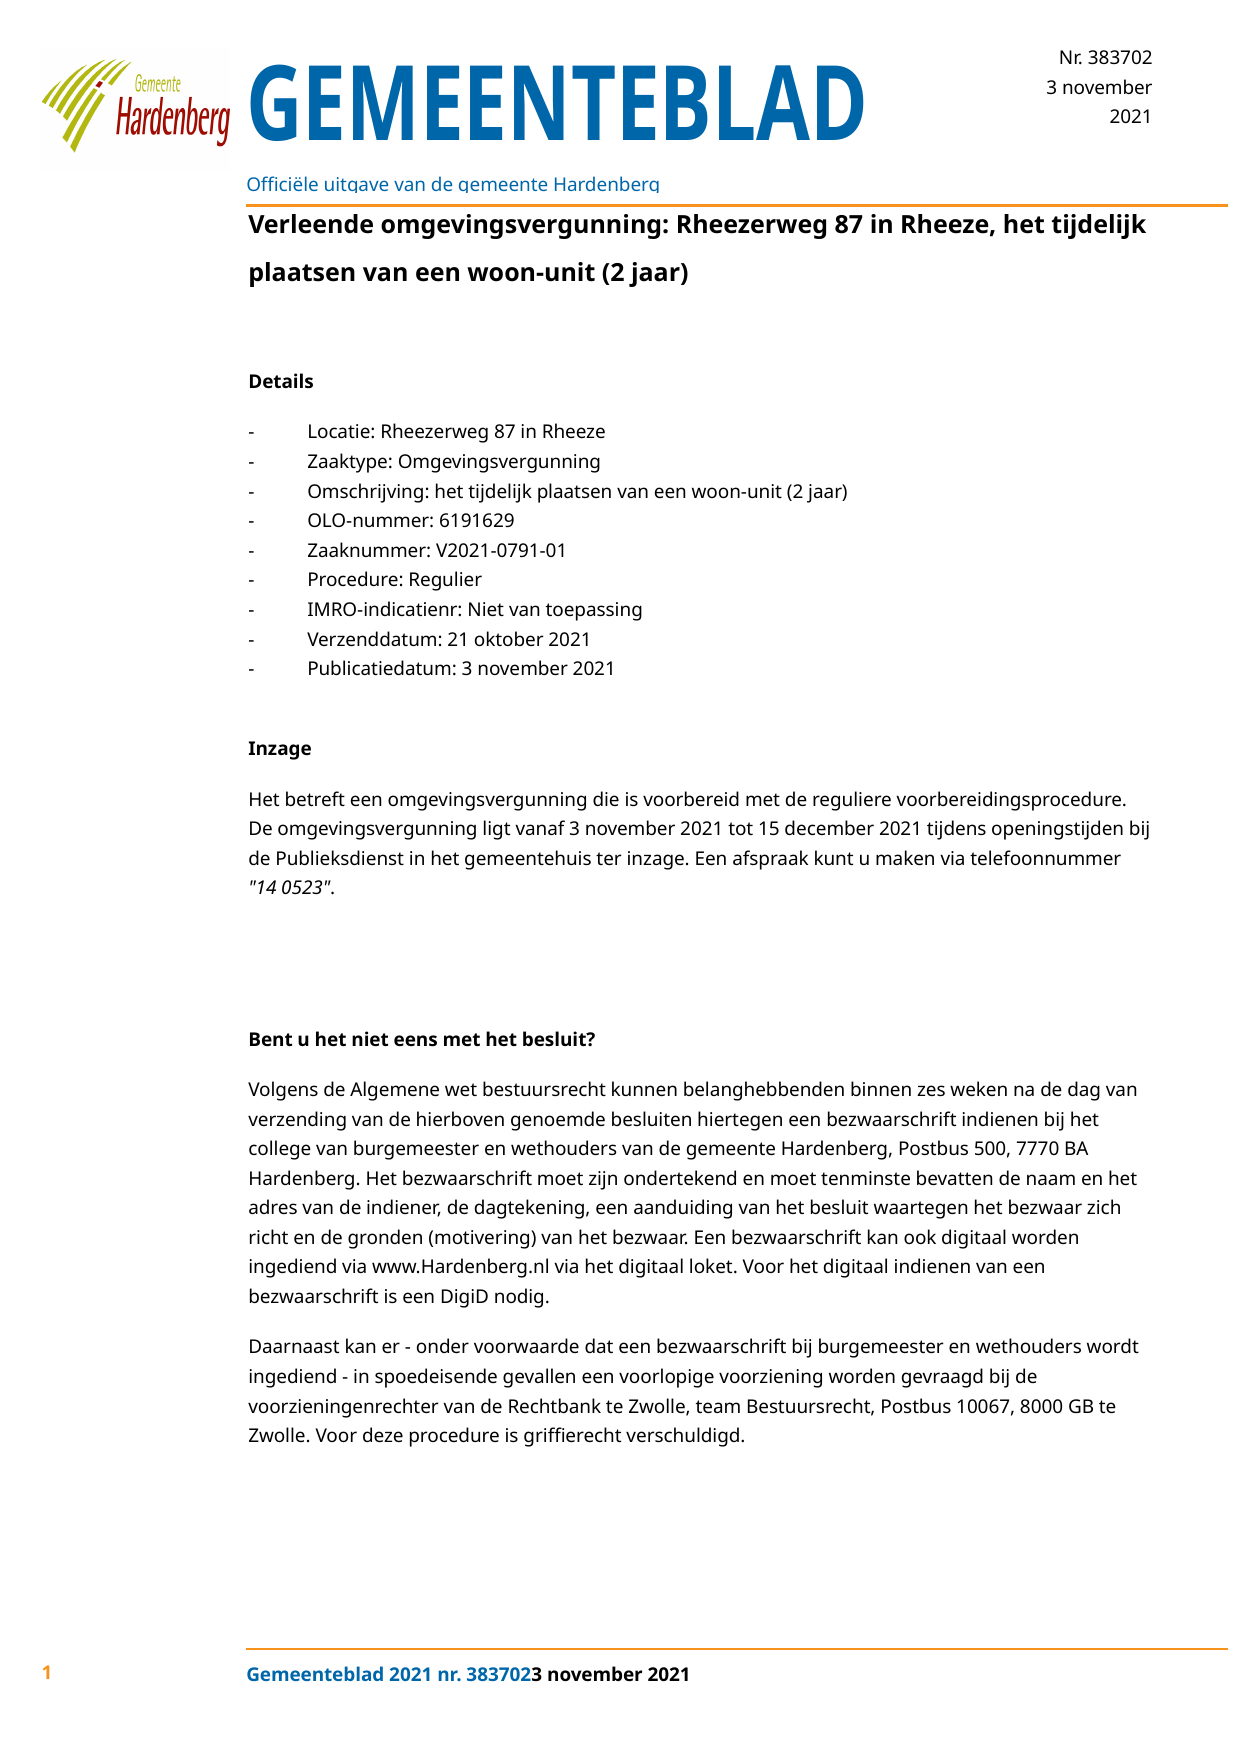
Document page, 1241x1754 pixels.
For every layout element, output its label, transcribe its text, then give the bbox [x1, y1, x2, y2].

list Omschrijving: het tijdelijk plaatsen van een woon-unit (2 jaar) [248, 478, 1152, 504]
list Zaaknummer: V2021-0791-01 [248, 537, 1152, 563]
list Publicatiedatum: 3 november 2021 [248, 655, 1152, 681]
text Inzage [248, 735, 1152, 761]
list Procedure: Regulier [248, 567, 1152, 592]
list OLO-nummer: 6191629 [248, 507, 1152, 533]
list Verzenddatum: 21 oktober 2021 [248, 626, 1152, 652]
list Zaaktype: Omgevingsvergunning [248, 448, 1152, 474]
text Volgens de Algemene wet bestuursrecht kunnen belanghebbenden binnen zes weken na de dag van verzending van de hierboven genoemde besluiten hiertegen een bezwaarschrift indienen bij het college van burgemeester en wethouders van de gemeente Hardenberg, Postbus 500, 7770 BA Hardenberg. Het bezwaarschrift moet zijn ondertekend en moet tenminste bevatten de naam en het adres van de indiener, de dagtekening, een aanduiding van het besluit waartegen het bezwaar zich richt en de gronden (motivering) van het bezwaar. Een bezwaarschrift kan ook digitaal worden ingediend via www.Hardenberg.nl via het digitaal loket. Voor het digitaal indienen van een bezwaarschrift is een DigiD nodig. [248, 1076, 1152, 1309]
text Daarnaast kan er - onder voorwaarde dat een bezwaarschrift bij burgemeester en wethouders wordt ingediend - in spoedeisende gevallen een voorlopige voorziening worden gevraagd bij de voorzieningenrechter van de Rechtbank te Zwolle, team Bestuursrecht, Postbus 10067, 8000 GB te Zwolle. Voor deze procedure is griffierecht verschuldigd. [248, 1334, 1152, 1448]
list Locatie: Rheezerweg 87 in Rheeze [248, 419, 1152, 444]
text Details [248, 368, 1152, 394]
text Verleende omgevingsvergunning: Rheezerweg 87 in Rheeze, het tijdelijk plaatsen van een woon-unit (2 jaar) [248, 207, 1152, 288]
picture [41, 47, 231, 172]
text Het betreft een omgevingsvergunning die is voorbereid met de reguliere voorbereidingsprocedure. De omgevingsvergunning ligt vanaf 3 november 2021 tot 15 december 2021 tijdens openingstijden bij de Publieksdienst in het gemeentehuis ter inzage. Een afspraak kunt u maken via telefoonnummer "14 0523". [248, 786, 1152, 900]
text Bent u het niet eens met het besluit? [248, 1026, 1152, 1052]
list IMRO-indicatienr: Niet van toepassing [248, 596, 1152, 622]
